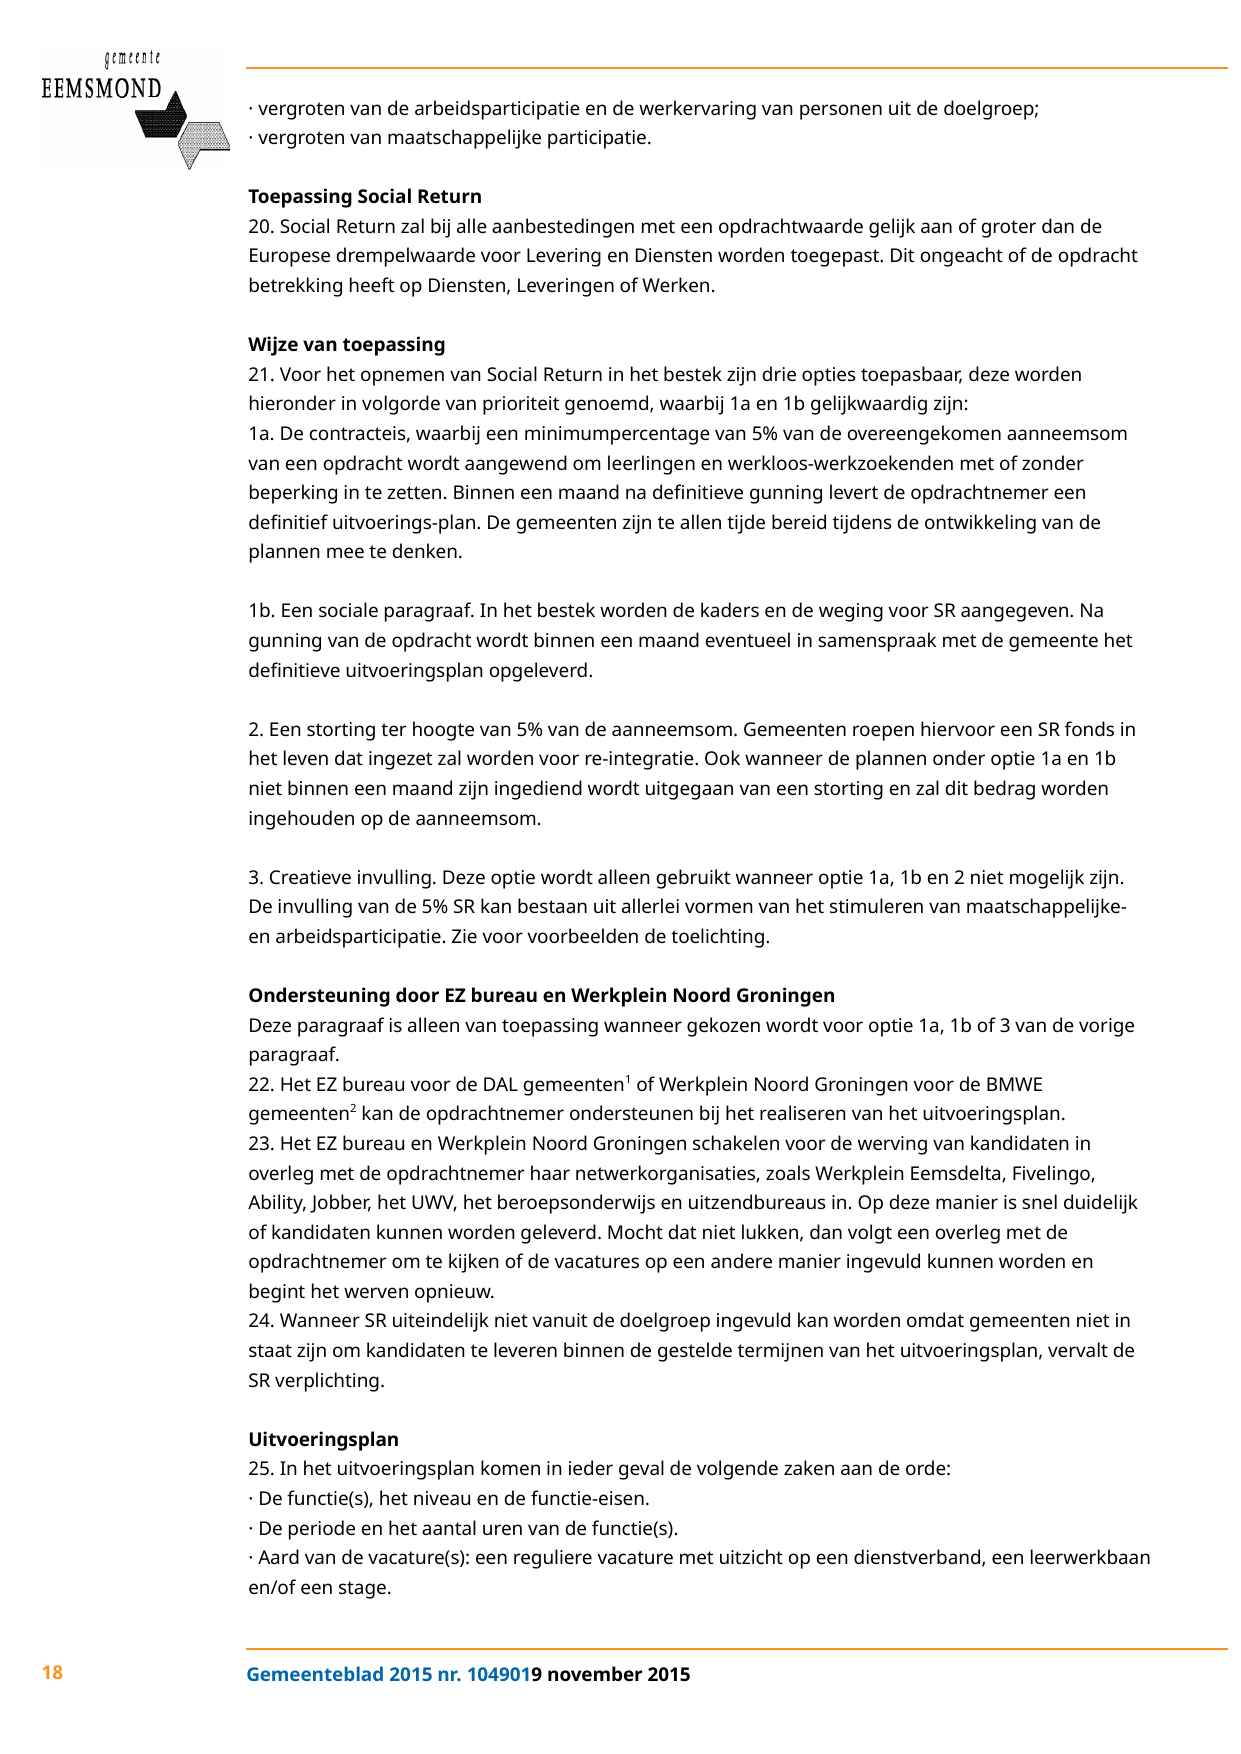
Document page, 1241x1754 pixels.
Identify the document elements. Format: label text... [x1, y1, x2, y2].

picture [41, 47, 231, 172]
text 1a. De contracteis, waarbij een minimumpercentage van 5% van de overeengekomen aanneemsom van een opdracht wordt aangewend om leerlingen en werkloos-werkzoekenden met of zonder beperking in te zetten. Binnen een maand na definitieve gunning levert de opdrachtnemer een definitief uitvoerings-plan. De gemeenten zijn te allen tijde bereid tijdens de ontwikkeling van de plannen mee te denken. [248, 420, 1152, 564]
text · De periode en het aantal uren van de functie(s). [248, 1515, 1152, 1541]
text Uitvoeringsplan [248, 1426, 1152, 1452]
text · Aard van de vacature(s): een reguliere vacature met uitzicht op een dienstverband, een leerwerkbaan en/of een stage. [248, 1544, 1152, 1600]
text · vergroten van de arbeidsparticipatie en de werkervaring van personen uit de doelgroep; [248, 95, 1152, 121]
text 20. Social Return zal bij alle aanbestedingen met een opdrachtwaarde gelijk aan of groter dan de Europese drempelwaarde voor Levering en Diensten worden toegepast. Dit ongeacht of de opdracht betrekking heeft op Diensten, Leveringen of Werken. [248, 213, 1152, 298]
text Wijze van toepassing [248, 331, 1152, 357]
text 22. Het EZ bureau voor de DAL gemeenten1 of Werkplein Noord Groningen voor de BMWE gemeenten2 kan de opdrachtnemer ondersteunen bij het realiseren van het uitvoeringsplan. [248, 1071, 1152, 1126]
text Toepassing Social Return [248, 183, 1152, 209]
text 21. Voor het opnemen van Social Return in het bestek zijn drie opties toepasbaar, deze worden hieronder in volgorde van prioriteit genoemd, waarbij 1a en 1b gelijkwaardig zijn: [248, 361, 1152, 416]
text 23. Het EZ bureau en Werkplein Noord Groningen schakelen voor de werving van kandidaten in overleg met de opdrachtnemer haar netwerkorganisaties, zoals Werkplein Eemsdelta, Fivelingo, Ability, Jobber, het UWV, het beroepsonderwijs en uitzendbureaus in. Op deze manier is snel duidelijk of kandidaten kunnen worden geleverd. Mocht dat niet lukken, dan volgt een overleg met de opdrachtnemer om te kijken of de vacatures op een andere manier ingevuld kunnen worden en begint het werven opnieuw. [248, 1130, 1152, 1304]
text 1b. Een sociale paragraaf. In het bestek worden de kaders en de weging voor SR aangegeven. Na gunning van de opdracht wordt binnen een maand eventueel in samenspraak met de gemeente het definitieve uitvoeringsplan opgeleverd. [248, 598, 1152, 683]
text · De functie(s), het niveau en de functie-eisen. [248, 1485, 1152, 1511]
text · vergroten van maatschappelijke participatie. [248, 124, 1152, 150]
text 25. In het uitvoeringsplan komen in ieder geval de volgende zaken aan de orde: [248, 1456, 1152, 1481]
text Deze paragraaf is alleen van toepassing wanneer gekozen wordt voor optie 1a, 1b of 3 van de vorige paragraaf. [248, 1012, 1152, 1067]
text Ondersteuning door EZ bureau en Werkplein Noord Groningen [248, 982, 1152, 1008]
text 2. Een storting ter hoogte van 5% van de aanneemsom. Gemeenten roepen hiervoor een SR fonds in het leven dat ingezet zal worden voor re-integratie. Ook wanneer de plannen onder optie 1a en 1b niet binnen een maand zijn ingediend wordt uitgegaan van een storting en zal dit bedrag worden ingehouden op de aanneemsom. [248, 716, 1152, 831]
text 24. Wanneer SR uiteindelijk niet vanuit de doelgroep ingevuld kan worden omdat gemeenten niet in staat zijn om kandidaten te leveren binnen de gestelde termijnen van het uitvoeringsplan, vervalt de SR verplichting. [248, 1308, 1152, 1393]
text 3. Creatieve invulling. Deze optie wordt alleen gebruikt wanneer optie 1a, 1b en 2 niet mogelijk zijn. De invulling van de 5% SR kan bestaan uit allerlei vormen van het stimuleren van maatschappelijke- en arbeidsparticipatie. Zie voor voorbeelden de toelichting. [248, 864, 1152, 949]
